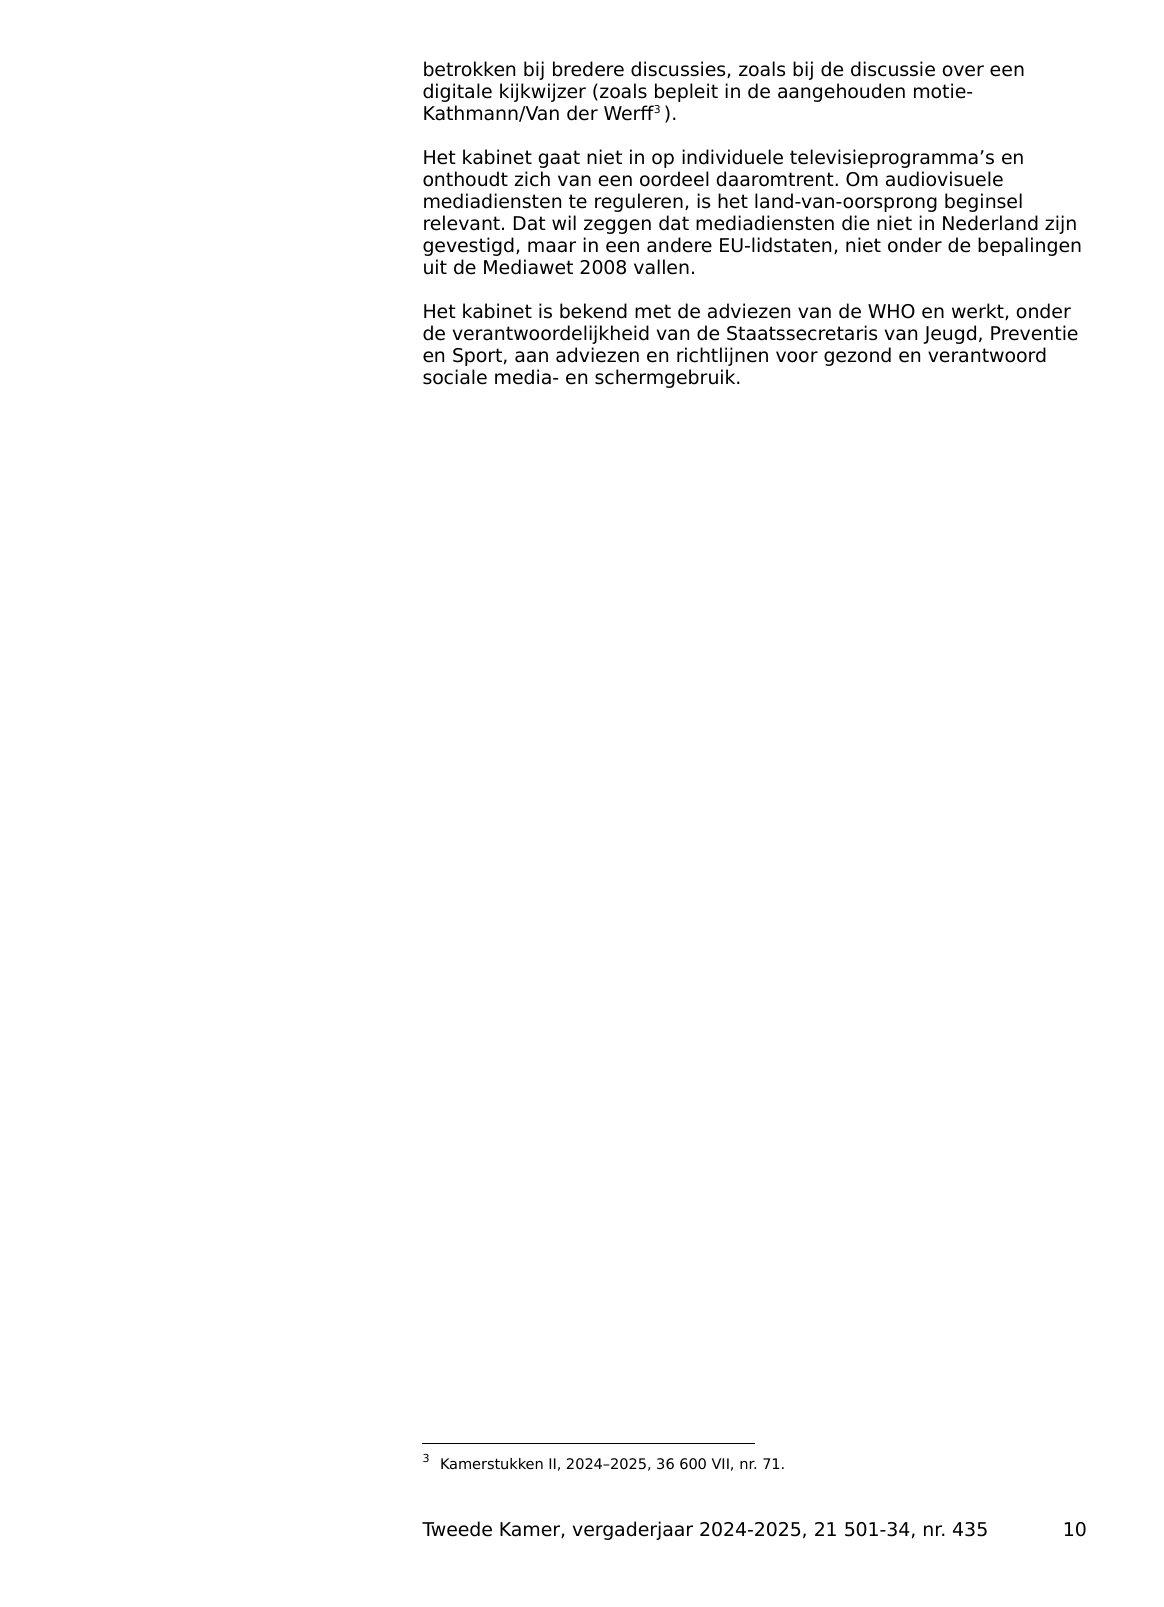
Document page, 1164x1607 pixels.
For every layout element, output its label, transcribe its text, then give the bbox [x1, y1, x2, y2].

text Het kabinet is bekend met de adviezen van de WHO en werkt, onder de verantwoordelijkheid van de Staatssecretaris van Jeugd, Preventie en Sport, aan adviezen en richtlijnen voor gezond en verantwoord sociale media- en schermgebruik. [422, 301, 1087, 389]
text betrokken bij bredere discussies, zoals bij de discussie over een digitale kijkwijzer (zoals bepleit in de aangehouden motie-Kathmann/Van der Werff). [422, 59, 1087, 125]
text Kamerstukken II, 2024–2025, 36 600 VII, nr. 71. [422, 1452, 1087, 1474]
text Het kabinet gaat niet in op individuele televisieprogramma’s en onthoudt zich van een oordeel daaromtrent. Om audiovisuele mediadiensten te reguleren, is het land-van-oorsprong beginsel relevant. Dat wil zeggen dat mediadiensten die niet in Nederland zijn gevestigd, maar in een andere EU-lidstaten, niet onder de bepalingen uit de Mediawet 2008 vallen. [422, 147, 1087, 279]
